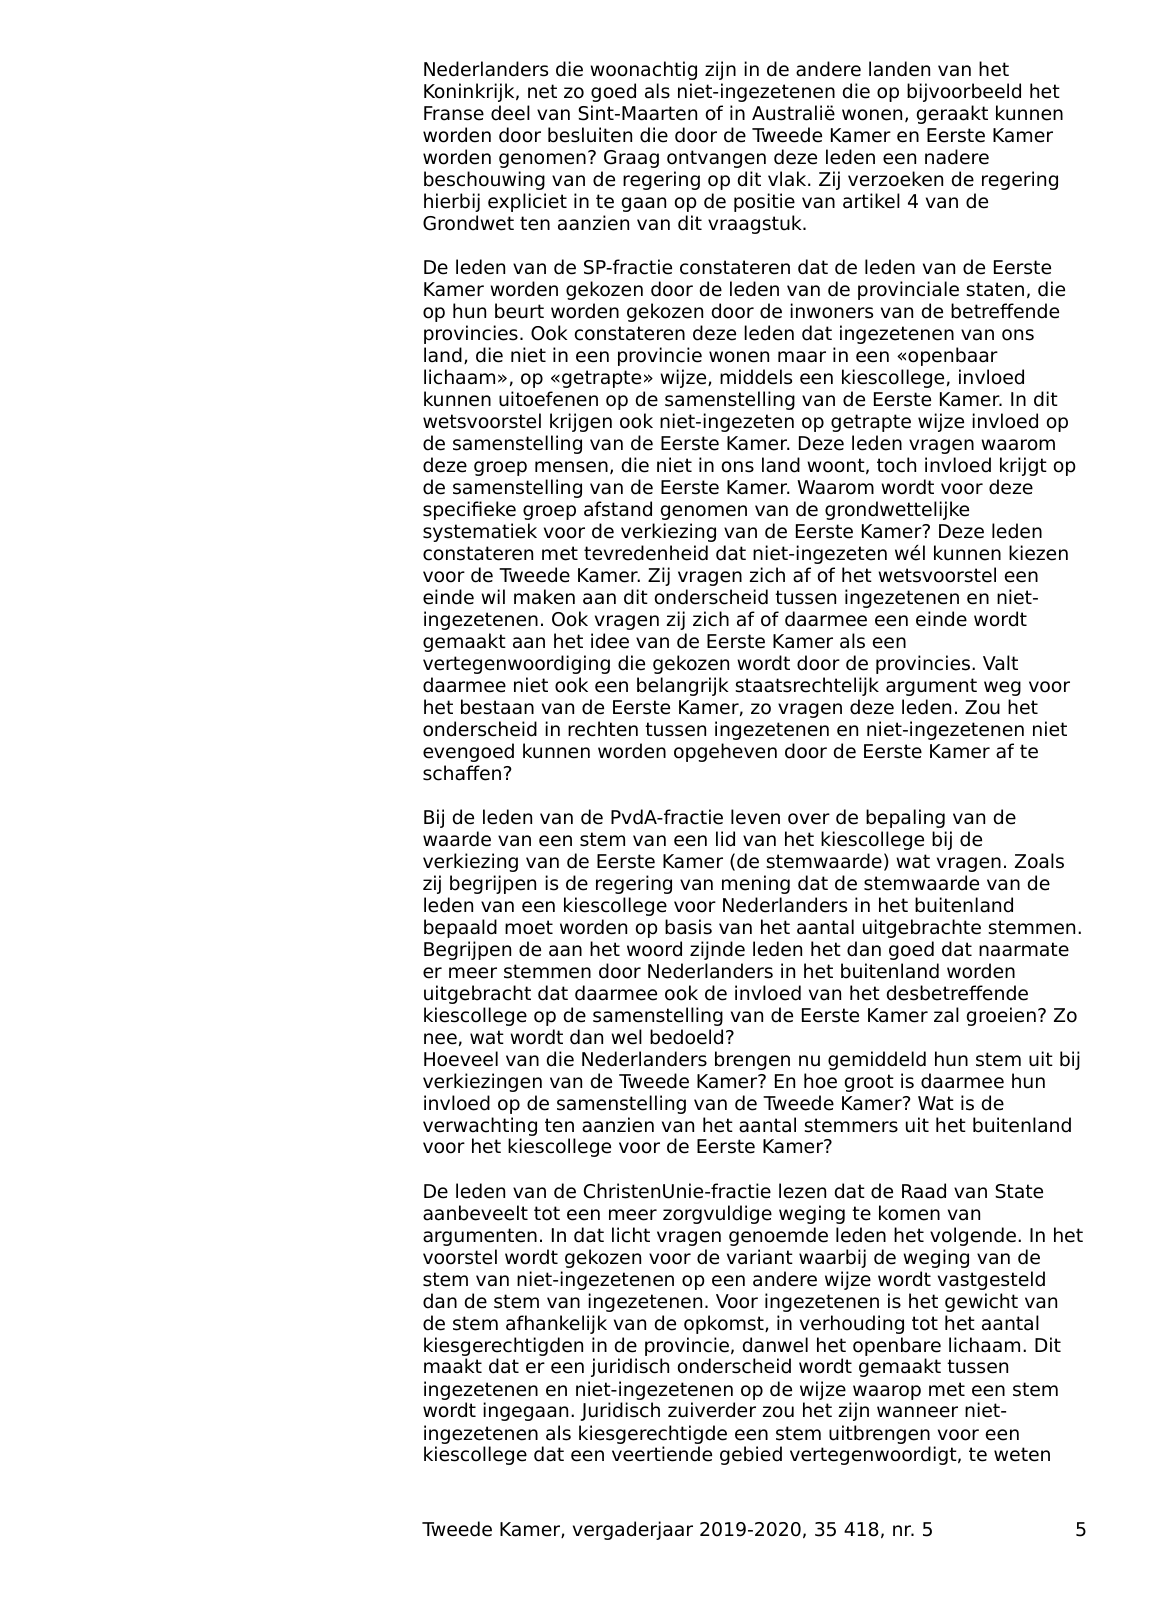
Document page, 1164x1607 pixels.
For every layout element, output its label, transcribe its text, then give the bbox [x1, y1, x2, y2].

text Hoeveel van die Nederlanders brengen nu gemiddeld hun stem uit bij verkiezingen van de Tweede Kamer? En hoe groot is daarmee hun invloed op de samenstelling van de Tweede Kamer? Wat is de verwachting ten aanzien van het aantal stemmers uit het buitenland voor het kiescollege voor de Eerste Kamer? [422, 1048, 1087, 1158]
text Bij de leden van de PvdA-fractie leven over de bepaling van de waarde van een stem van een lid van het kiescollege bij de verkiezing van de Eerste Kamer (de stemwaarde) wat vragen. Zoals zij begrijpen is de regering van mening dat de stemwaarde van de leden van een kiescollege voor Nederlanders in het buitenland bepaald moet worden op basis van het aantal uitgebrachte stemmen. Begrijpen de aan het woord zijnde leden het dan goed dat naarmate er meer stemmen door Nederlanders in het buitenland worden uitgebracht dat daarmee ook de invloed van het desbetreffende kiescollege op de samenstelling van de Eerste Kamer zal groeien? Zo nee, wat wordt dan wel bedoeld? [422, 807, 1087, 1048]
text De leden van de ChristenUnie-fractie lezen dat de Raad van State aanbeveelt tot een meer zorgvuldige weging te komen van argumenten. In dat licht vragen genoemde leden het volgende. In het voorstel wordt gekozen voor de variant waarbij de weging van de stem van niet-ingezetenen op een andere wijze wordt vastgesteld dan de stem van ingezetenen. Voor ingezetenen is het gewicht van de stem afhankelijk van de opkomst, in verhouding tot het aantal kiesgerechtigden in de provincie, danwel het openbare lichaam. Dit maakt dat er een juridisch onderscheid wordt gemaakt tussen ingezetenen en niet-ingezetenen op de wijze waarop met een stem wordt ingegaan. Juridisch zuiverder zou het zijn wanneer niet-ingezetenen als kiesgerechtigde een stem uitbrengen voor een kiescollege dat een veertiende gebied vertegenwoordigt, te weten [422, 1181, 1087, 1466]
text De leden van de SP-fractie constateren dat de leden van de Eerste Kamer worden gekozen door de leden van de provinciale staten, die op hun beurt worden gekozen door de inwoners van de betreffende provincies. Ook constateren deze leden dat ingezetenen van ons land, die niet in een provincie wonen maar in een «openbaar lichaam», op «getrapte» wijze, middels een kiescollege, invloed kunnen uitoefenen op de samenstelling van de Eerste Kamer. In dit wetsvoorstel krijgen ook niet-ingezeten op getrapte wijze invloed op de samenstelling van de Eerste Kamer. Deze leden vragen waarom deze groep mensen, die niet in ons land woont, toch invloed krijgt op de samenstelling van de Eerste Kamer. Waarom wordt voor deze specifieke groep afstand genomen van de grondwettelijke systematiek voor de verkiezing van de Eerste Kamer? Deze leden constateren met tevredenheid dat niet-ingezeten wél kunnen kiezen voor de Tweede Kamer. Zij vragen zich af of het wetsvoorstel een einde wil maken aan dit onderscheid tussen ingezetenen en niet-ingezetenen. Ook vragen zij zich af of daarmee een einde wordt gemaakt aan het idee van de Eerste Kamer als een vertegenwoordiging die gekozen wordt door de provincies. Valt daarmee niet ook een belangrijk staatsrechtelijk argument weg voor het bestaan van de Eerste Kamer, zo vragen deze leden. Zou het onderscheid in rechten tussen ingezetenen en niet-ingezetenen niet evengoed kunnen worden opgeheven door de Eerste Kamer af te schaffen? [422, 257, 1087, 784]
text Nederlanders die woonachtig zijn in de andere landen van het Koninkrijk, net zo goed als niet-ingezetenen die op bijvoorbeeld het Franse deel van Sint-Maarten of in Australië wonen, geraakt kunnen worden door besluiten die door de Tweede Kamer en Eerste Kamer worden genomen? Graag ontvangen deze leden een nadere beschouwing van de regering op dit vlak. Zij verzoeken de regering hierbij expliciet in te gaan op de positie van artikel 4 van de Grondwet ten aanzien van dit vraagstuk. [422, 59, 1087, 235]
